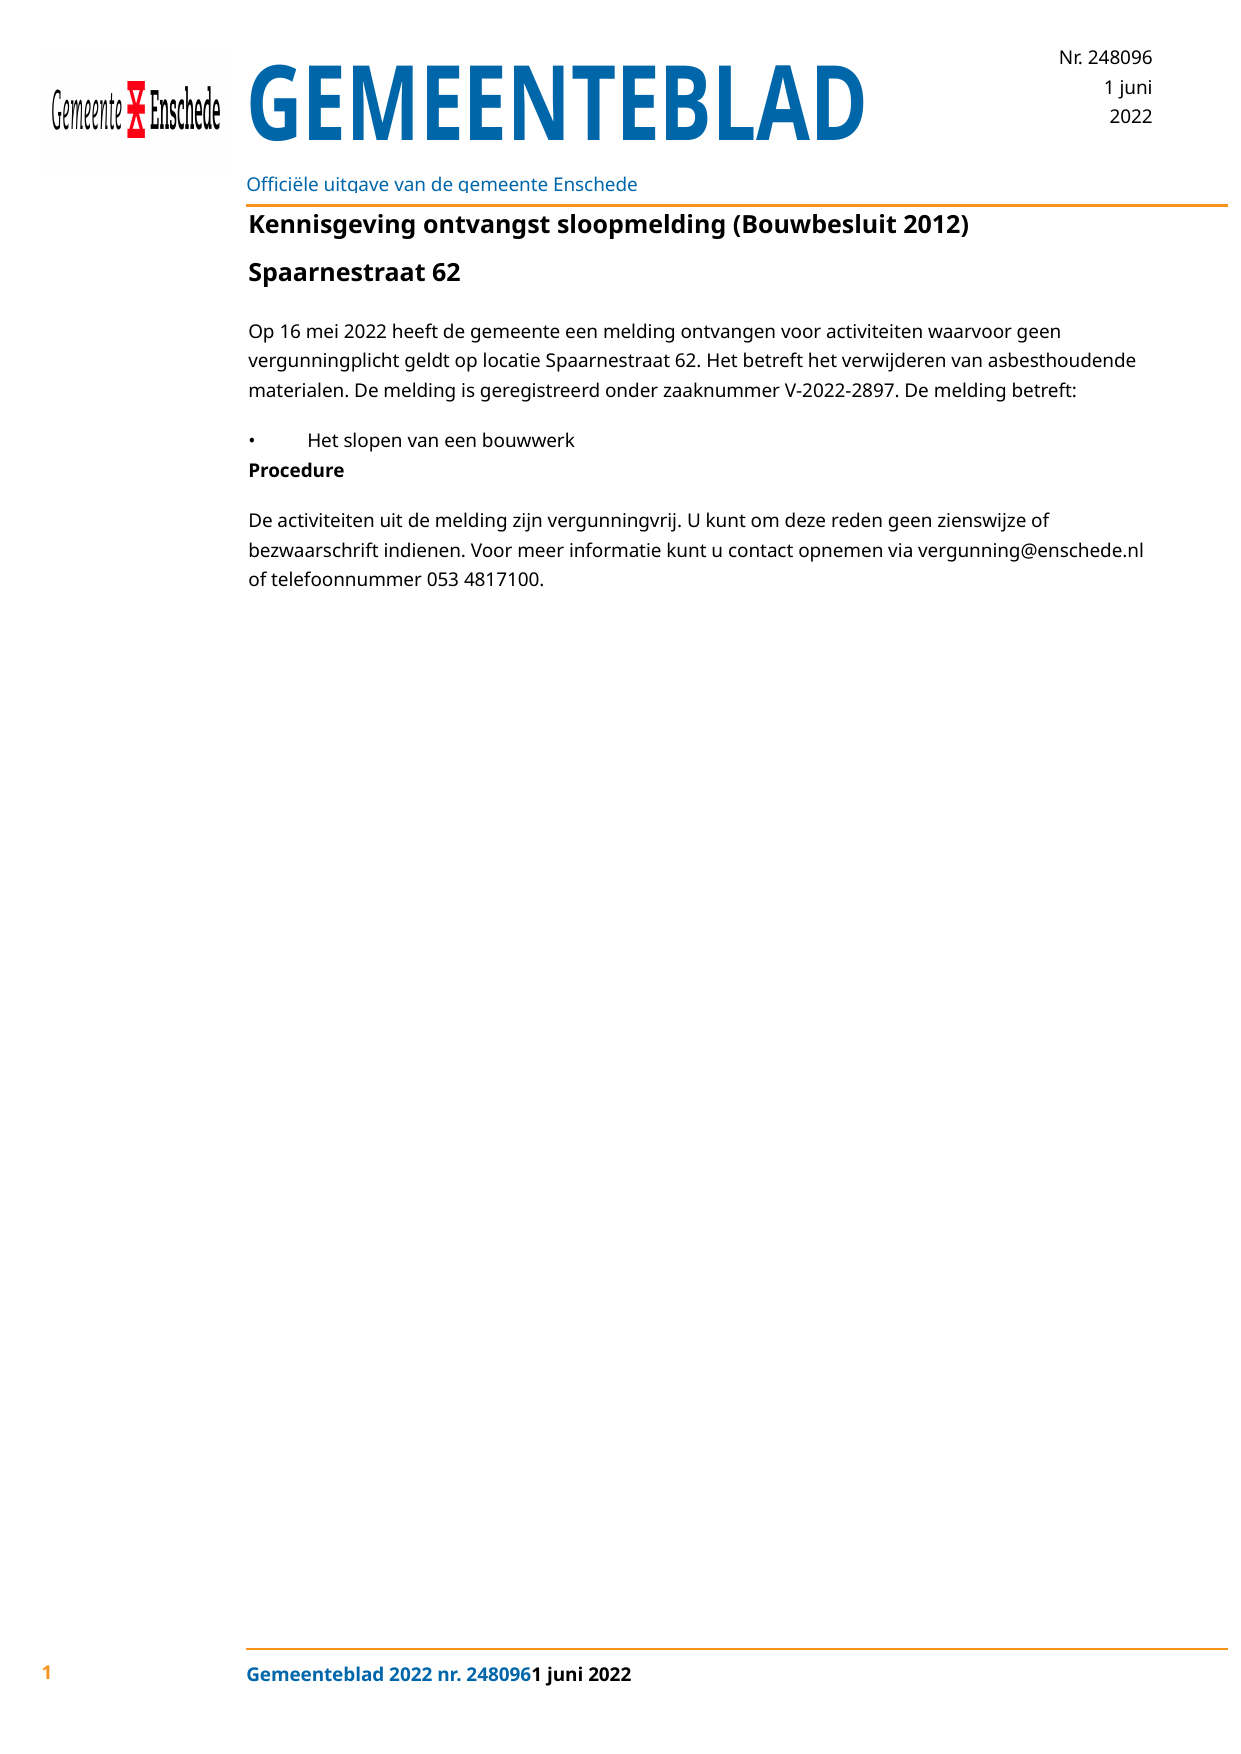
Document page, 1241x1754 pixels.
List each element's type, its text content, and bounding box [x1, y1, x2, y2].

text De activiteiten uit de melding zijn vergunningvrij. U kunt om deze reden geen zienswijze of bezwaarschrift indienen. Voor meer informatie kunt u contact opnemen via vergunning@enschede.nl of telefoonnummer 053 4817100. [248, 507, 1152, 592]
text Kennisgeving ontvangst sloopmelding (Bouwbesluit 2012) Spaarnestraat 62 [248, 207, 1152, 288]
text Op 16 mei 2022 heeft de gemeente een melding ontvangen voor activiteiten waarvoor geen vergunningplicht geldt op locatie Spaarnestraat 62. Het betreft het verwijderen van asbesthoudende materialen. De melding is geregistreerd onder zaaknummer V-2022-2897. De melding betreft: [248, 318, 1152, 403]
text Procedure [248, 457, 1152, 483]
picture [41, 47, 231, 172]
list Het slopen van een bouwwerk [248, 427, 1152, 453]
